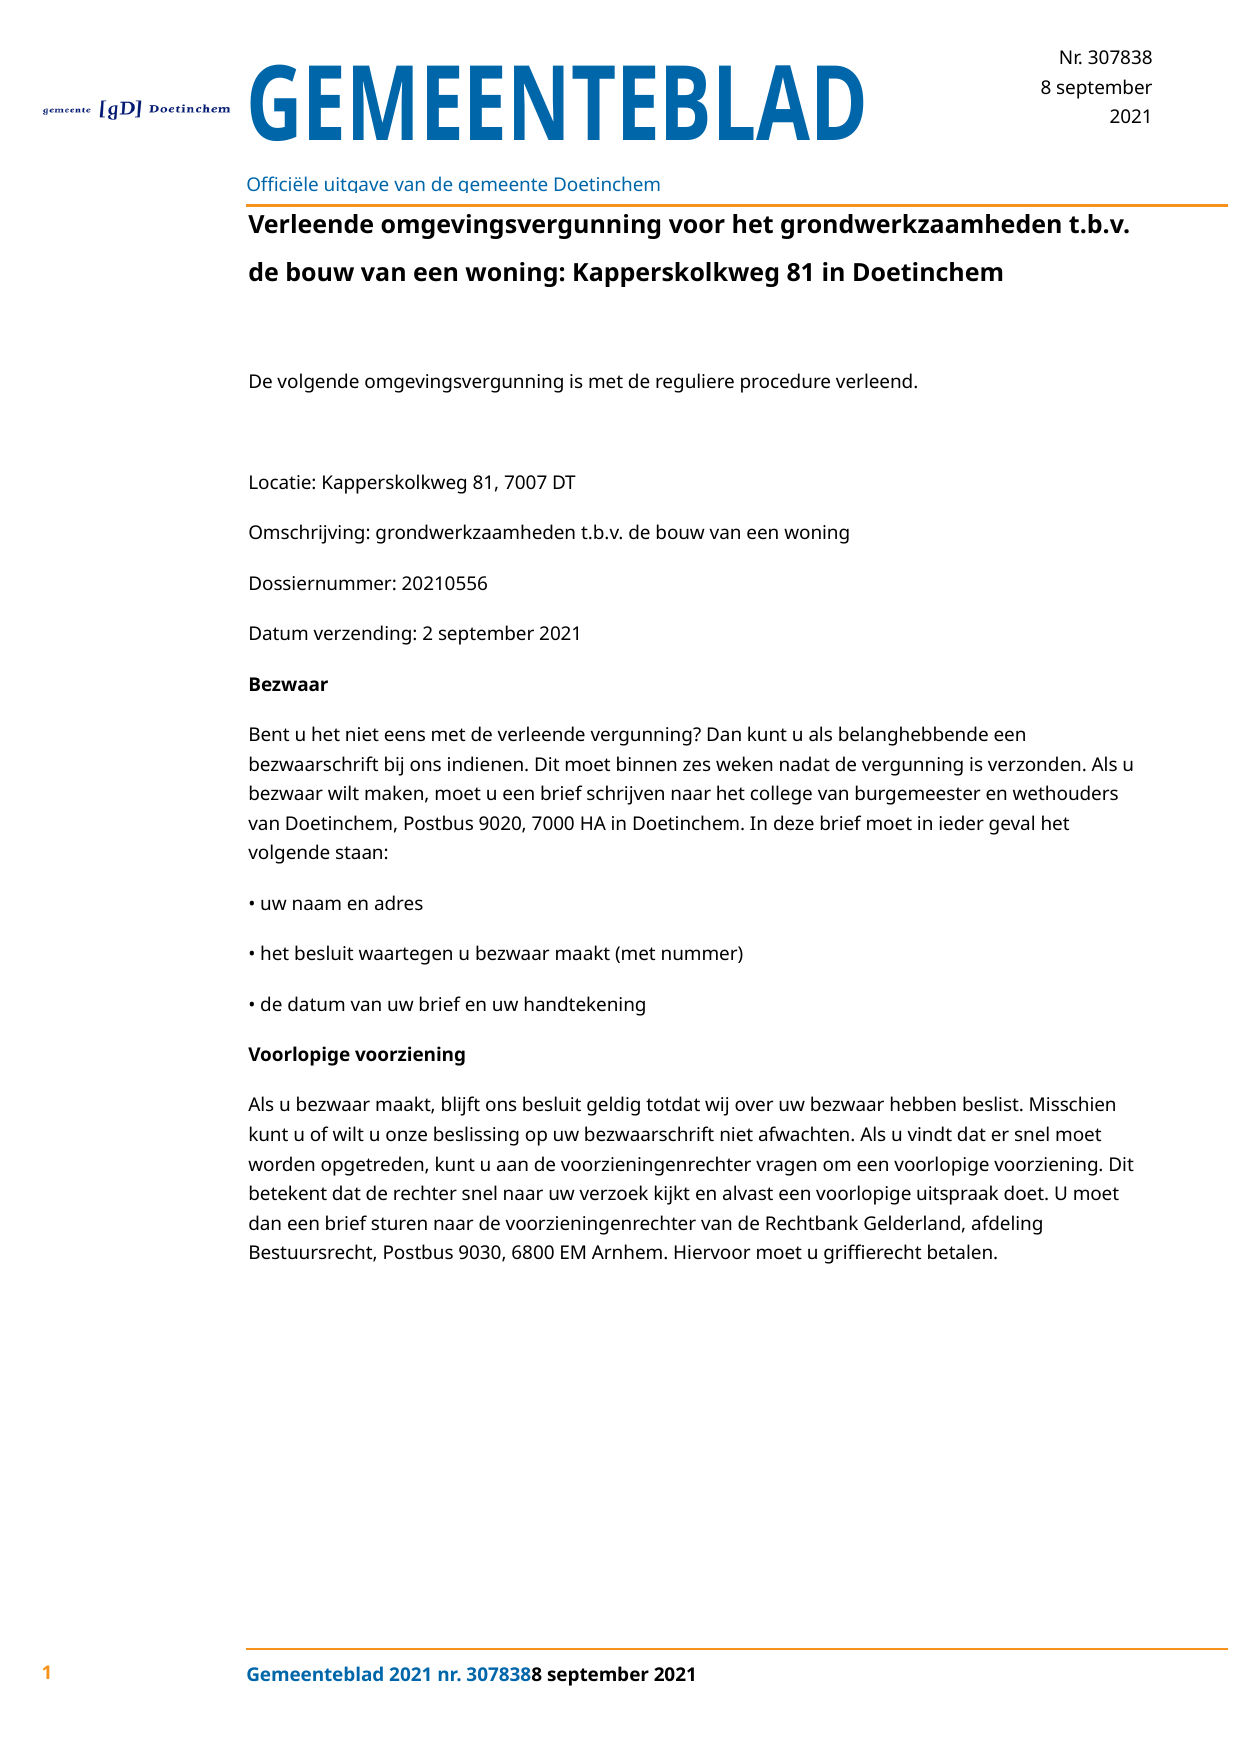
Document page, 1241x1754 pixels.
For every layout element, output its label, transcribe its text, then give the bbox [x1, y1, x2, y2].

text Bezwaar [248, 671, 1152, 697]
text Voorlopige voorziening [248, 1041, 1152, 1067]
text • uw naam en adres [248, 890, 1152, 916]
text Datum verzending: 2 september 2021 [248, 620, 1152, 646]
picture [41, 47, 231, 172]
text Omschrijving: grondwerkzaamheden t.b.v. de bouw van een woning [248, 519, 1152, 545]
text Bent u het niet eens met de verleende vergunning? Dan kunt u als belanghebbende een bezwaarschrift bij ons indienen. Dit moet binnen zes weken nadat de vergunning is verzonden. Als u bezwaar wilt maken, moet u een brief schrijven naar het college van burgemeester en wethouders van Doetinchem, Postbus 9020, 7000 HA in Doetinchem. In deze brief moet in ieder geval het volgende staan: [248, 721, 1152, 865]
text • de datum van uw brief en uw handtekening [248, 991, 1152, 1017]
text Verleende omgevingsvergunning voor het grondwerkzaamheden t.b.v. de bouw van een woning: Kapperskolkweg 81 in Doetinchem [248, 207, 1152, 288]
text Als u bezwaar maakt, blijft ons besluit geldig totdat wij over uw bezwaar hebben beslist. Misschien kunt u of wilt u onze beslissing op uw bezwaarschrift niet afwachten. Als u vindt dat er snel moet worden opgetreden, kunt u aan de voorzieningenrechter vragen om een voorlopige voorziening. Dit betekent dat de rechter snel naar uw verzoek kijkt en alvast een voorlopige uitspraak doet. U moet dan een brief sturen naar de voorzieningenrechter van de Rechtbank Gelderland, afdeling Bestuursrecht, Postbus 9030, 6800 EM Arnhem. Hiervoor moet u griffierecht betalen. [248, 1092, 1152, 1265]
text • het besluit waartegen u bezwaar maakt (met nummer) [248, 940, 1152, 966]
text Dossiernummer: 20210556 [248, 570, 1152, 596]
text Locatie: Kapperskolkweg 81, 7007 DT [248, 469, 1152, 495]
text De volgende omgevingsvergunning is met de reguliere procedure verleend. [248, 368, 1152, 394]
